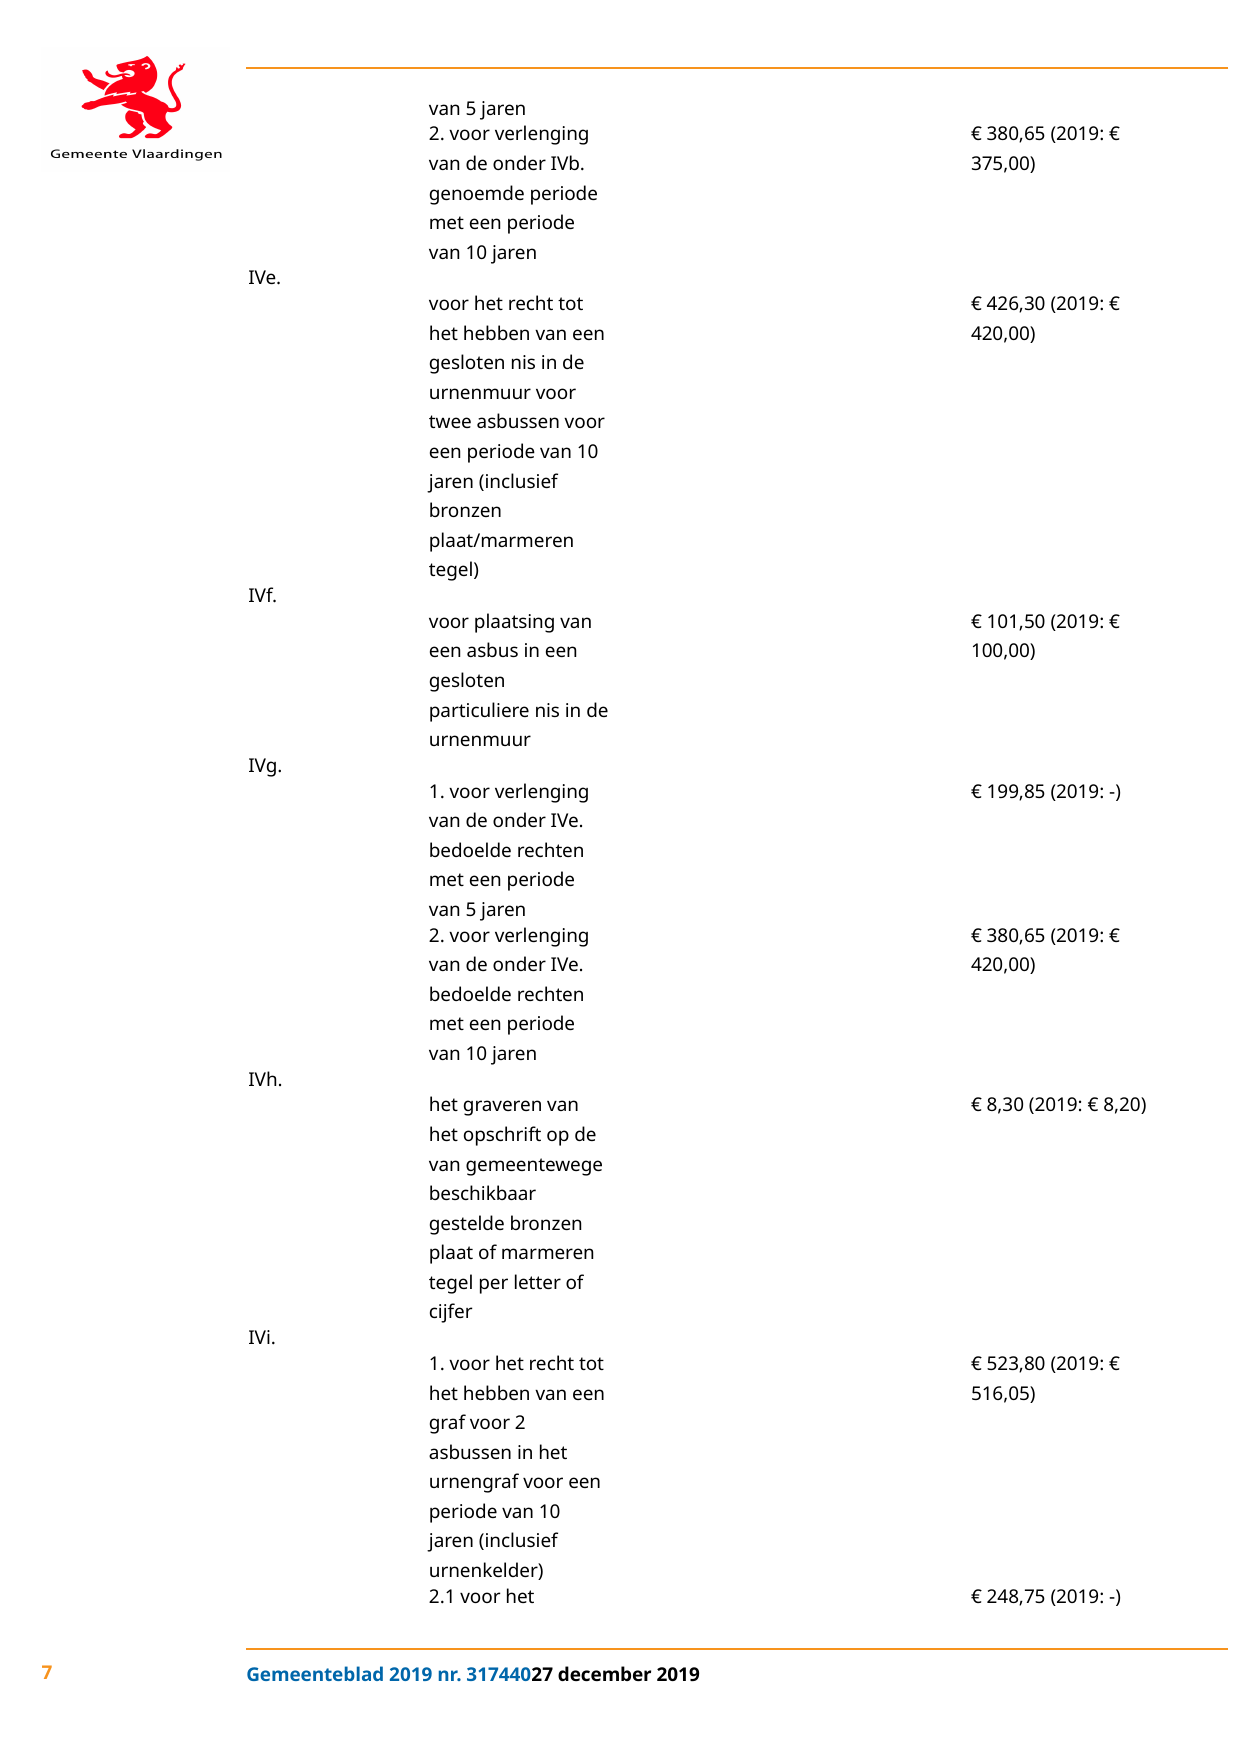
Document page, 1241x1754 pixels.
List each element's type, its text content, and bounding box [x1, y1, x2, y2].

table_cell IVf. [248, 582, 429, 608]
table_cell [429, 582, 609, 608]
table_cell [248, 95, 429, 121]
table_cell € 523,80 (2019: € 516,05) [971, 1350, 1152, 1583]
table_cell [248, 290, 429, 582]
table_cell [429, 265, 609, 290]
table_cell € 248,75 (2019: -) [971, 1583, 1152, 1609]
table_cell [790, 1066, 971, 1092]
table_cell 2. voor verlenging van de onder IVb. genoemde periode met een periode van 10 jaren [429, 121, 609, 264]
table_cell [609, 95, 790, 121]
table_cell [609, 1325, 790, 1350]
table_cell [790, 752, 971, 778]
table_cell [609, 922, 790, 1066]
table_cell € 380,65 (2019: € 375,00) [971, 121, 1152, 264]
table_cell [971, 1066, 1152, 1092]
table_cell [971, 752, 1152, 778]
table_cell 1. voor het recht tot het hebben van een graf voor 2 asbussen in het urnengraf voor een periode van 10 jaren (inclusief urnenkelder) [429, 1350, 609, 1583]
table_cell [609, 1350, 790, 1583]
table_cell IVh. [248, 1066, 429, 1092]
table_cell [790, 922, 971, 1066]
table_cell IVg. [248, 752, 429, 778]
table_cell [790, 95, 971, 121]
table_cell [971, 582, 1152, 608]
table_cell [248, 778, 429, 922]
table_cell [609, 265, 790, 290]
table_cell [609, 290, 790, 582]
table_cell [609, 582, 790, 608]
table_cell [248, 1092, 429, 1324]
table_cell [429, 752, 609, 778]
table_cell [609, 121, 790, 264]
table_cell voor plaatsing van een asbus in een gesloten particuliere nis in de urnenmuur [429, 608, 609, 752]
table_cell van 5 jaren [429, 95, 609, 121]
table_cell [248, 1350, 429, 1583]
table_cell [790, 121, 971, 264]
table_cell IVi. [248, 1325, 429, 1350]
table_cell [248, 1583, 429, 1609]
table_cell 1. voor verlenging van de onder IVe. bedoelde rechten met een periode van 5 jaren [429, 778, 609, 922]
table_cell [790, 265, 971, 290]
table_cell € 101,50 (2019: € 100,00) [971, 608, 1152, 752]
table_cell [790, 582, 971, 608]
table_cell [609, 1066, 790, 1092]
table_cell [790, 778, 971, 922]
table_cell [429, 1325, 609, 1350]
table_cell [790, 1350, 971, 1583]
table_cell [790, 290, 971, 582]
table_cell het graveren van het opschrift op de van gemeentewege beschikbaar gestelde bronzen plaat of marmeren tegel per letter of cijfer [429, 1092, 609, 1324]
table_cell [609, 778, 790, 922]
table_cell [248, 121, 429, 264]
table_cell € 380,65 (2019: € 420,00) [971, 922, 1152, 1066]
table_cell [609, 608, 790, 752]
table_cell [790, 1092, 971, 1324]
table_cell [971, 265, 1152, 290]
table_cell € 8,30 (2019: € 8,20) [971, 1092, 1152, 1324]
table_cell [971, 1325, 1152, 1350]
table_cell [971, 95, 1152, 121]
table_cell [248, 608, 429, 752]
table_cell [790, 1583, 971, 1609]
table_cell € 426,30 (2019: € 420,00) [971, 290, 1152, 582]
table_cell € 199,85 (2019: -) [971, 778, 1152, 922]
table_cell voor het recht tot het hebben van een gesloten nis in de urnenmuur voor twee asbussen voor een periode van 10 jaren (inclusief bronzen plaat/marmeren tegel) [429, 290, 609, 582]
table_cell IVe. [248, 265, 429, 290]
table_cell [609, 1583, 790, 1609]
table_cell 2. voor verlenging van de onder IVe. bedoelde rechten met een periode van 10 jaren [429, 922, 609, 1066]
table_cell [609, 1092, 790, 1324]
table_cell [429, 1066, 609, 1092]
table_cell [248, 922, 429, 1066]
table_cell [790, 1325, 971, 1350]
table_cell 2.1 voor het [429, 1583, 609, 1609]
picture [41, 47, 231, 172]
table_cell [790, 608, 971, 752]
table_cell [609, 752, 790, 778]
